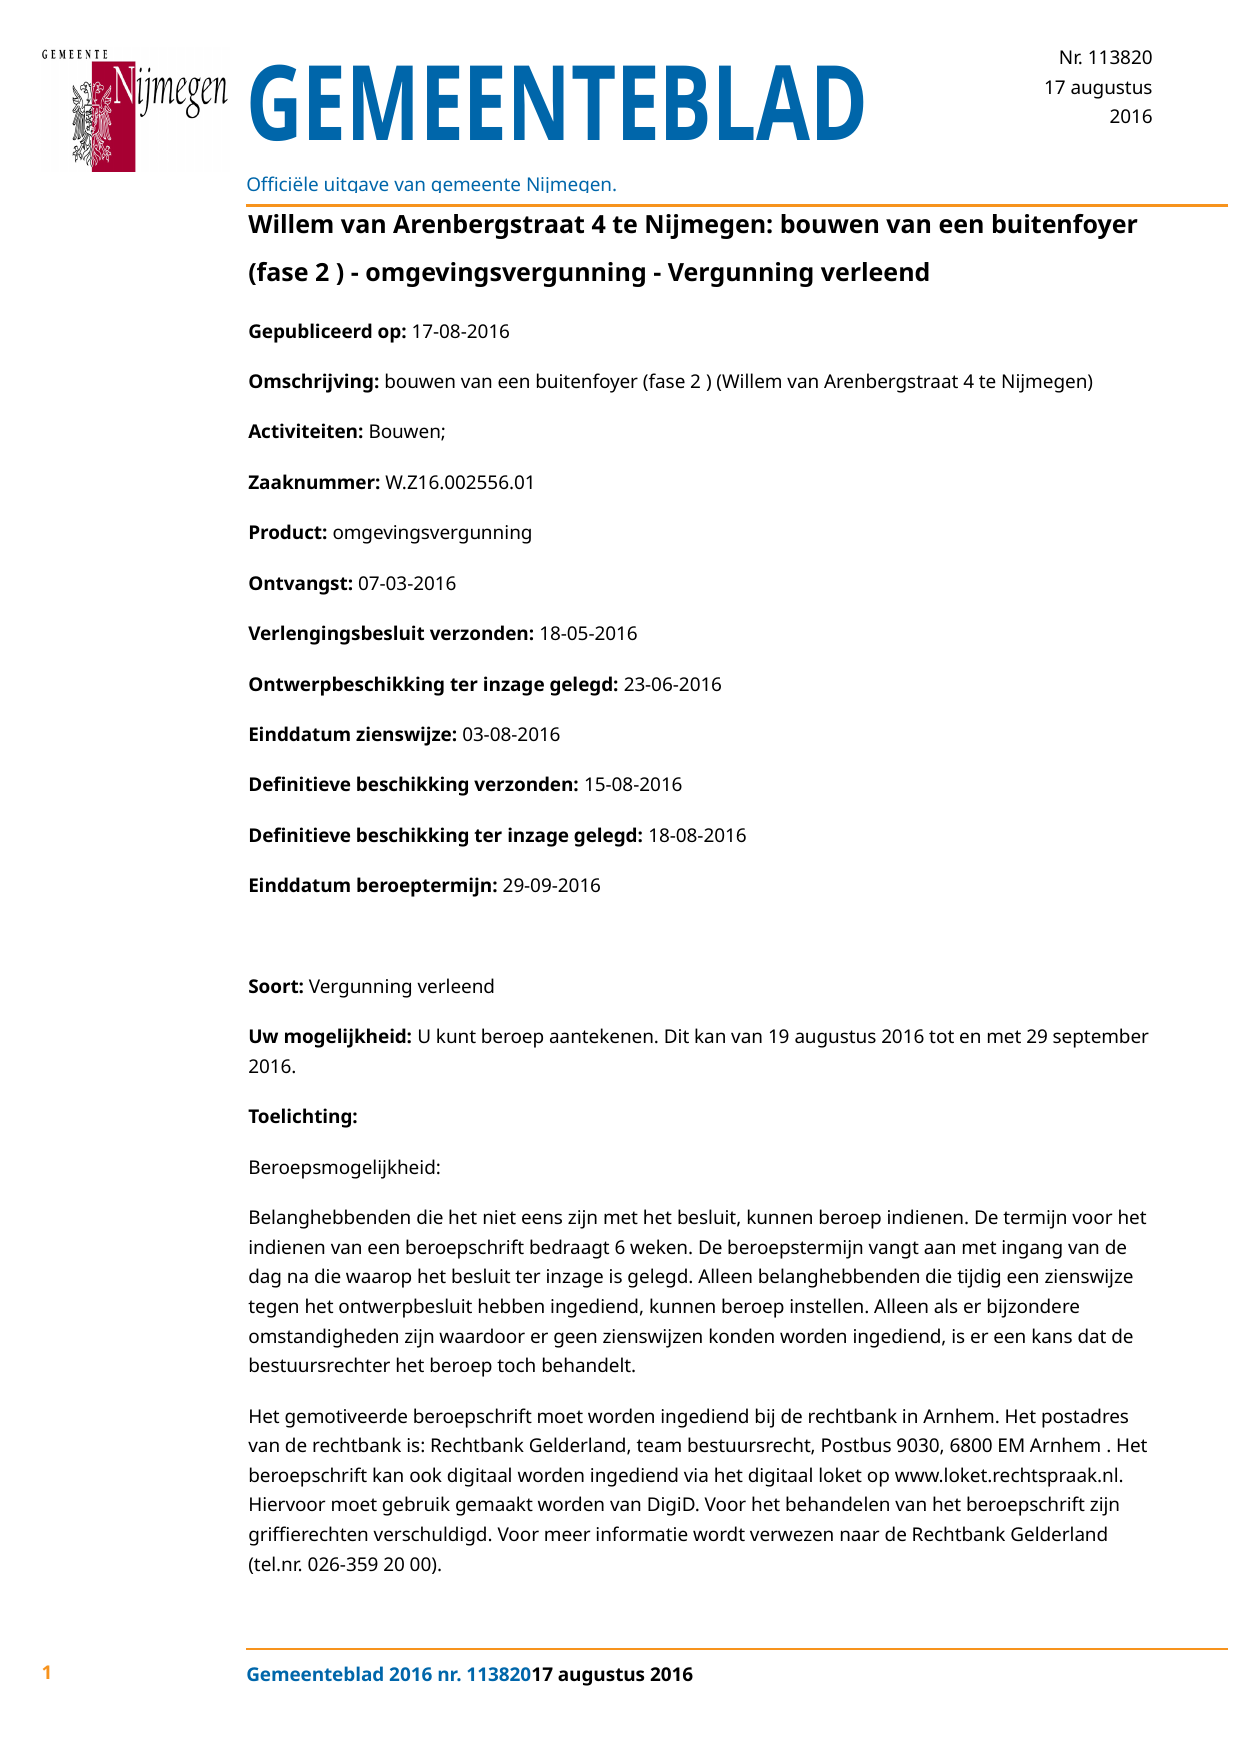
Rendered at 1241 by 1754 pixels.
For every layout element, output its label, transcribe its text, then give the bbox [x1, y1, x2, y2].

text Beroepsmogelijkheid: [248, 1154, 1152, 1180]
text Ontwerpbeschikking ter inzage gelegd: 23-06-2016 [248, 671, 1152, 697]
text Einddatum beroeptermijn: 29-09-2016 [248, 872, 1152, 898]
text Verlengingsbesluit verzonden: 18-05-2016 [248, 620, 1152, 646]
text Willem van Arenbergstraat 4 te Nijmegen: bouwen van een buitenfoyer (fase 2 ) - omgevingsvergunning - Vergunning verleend [248, 207, 1152, 288]
text Uw mogelijkheid: U kunt beroep aantekenen. Dit kan van 19 augustus 2016 tot en met 29 september 2016. [248, 1024, 1152, 1079]
text Belanghebbenden die het niet eens zijn met het besluit, kunnen beroep indienen. De termijn voor het indienen van een beroepschrift bedraagt 6 weken. De beroepstermijn vangt aan met ingang van de dag na die waarop het besluit ter inzage is gelegd. Alleen belanghebbenden die tijdig een zienswijze tegen het ontwerpbesluit hebben ingediend, kunnen beroep instellen. Alleen als er bijzondere omstandigheden zijn waardoor er geen zienswijzen konden worden ingediend, is er een kans dat de bestuursrechter het beroep toch behandelt. [248, 1204, 1152, 1378]
text Zaaknummer: W.Z16.002556.01 [248, 469, 1152, 495]
text Definitieve beschikking verzonden: 15-08-2016 [248, 772, 1152, 797]
text Activiteiten: Bouwen; [248, 419, 1152, 444]
text Definitieve beschikking ter inzage gelegd: 18-08-2016 [248, 822, 1152, 848]
text Gepubliceerd op: 17-08-2016 [248, 318, 1152, 344]
text Soort: Vergunning verleend [248, 973, 1152, 999]
text Het gemotiveerde beroepschrift moet worden ingediend bij de rechtbank in Arnhem. Het postadres van de rechtbank is: Rechtbank Gelderland, team bestuursrecht, Postbus 9030, 6800 EM Arnhem . Het beroepschrift kan ook digitaal worden ingediend via het digitaal loket op www.loket.rechtspraak.nl. Hiervoor moet gebruik gemaakt worden van DigiD. Voor het behandelen van het beroepschrift zijn griffierechten verschuldigd. Voor meer informatie wordt verwezen naar de Rechtbank Gelderland (tel.nr. 026-359 20 00). [248, 1403, 1152, 1577]
picture [41, 47, 231, 172]
text Ontvangst: 07-03-2016 [248, 570, 1152, 596]
text Product: omgevingsvergunning [248, 519, 1152, 545]
text Omschrijving: bouwen van een buitenfoyer (fase 2 ) (Willem van Arenbergstraat 4 te Nijmegen) [248, 368, 1152, 394]
text Einddatum zienswijze: 03-08-2016 [248, 721, 1152, 747]
text Toelichting: [248, 1104, 1152, 1129]
